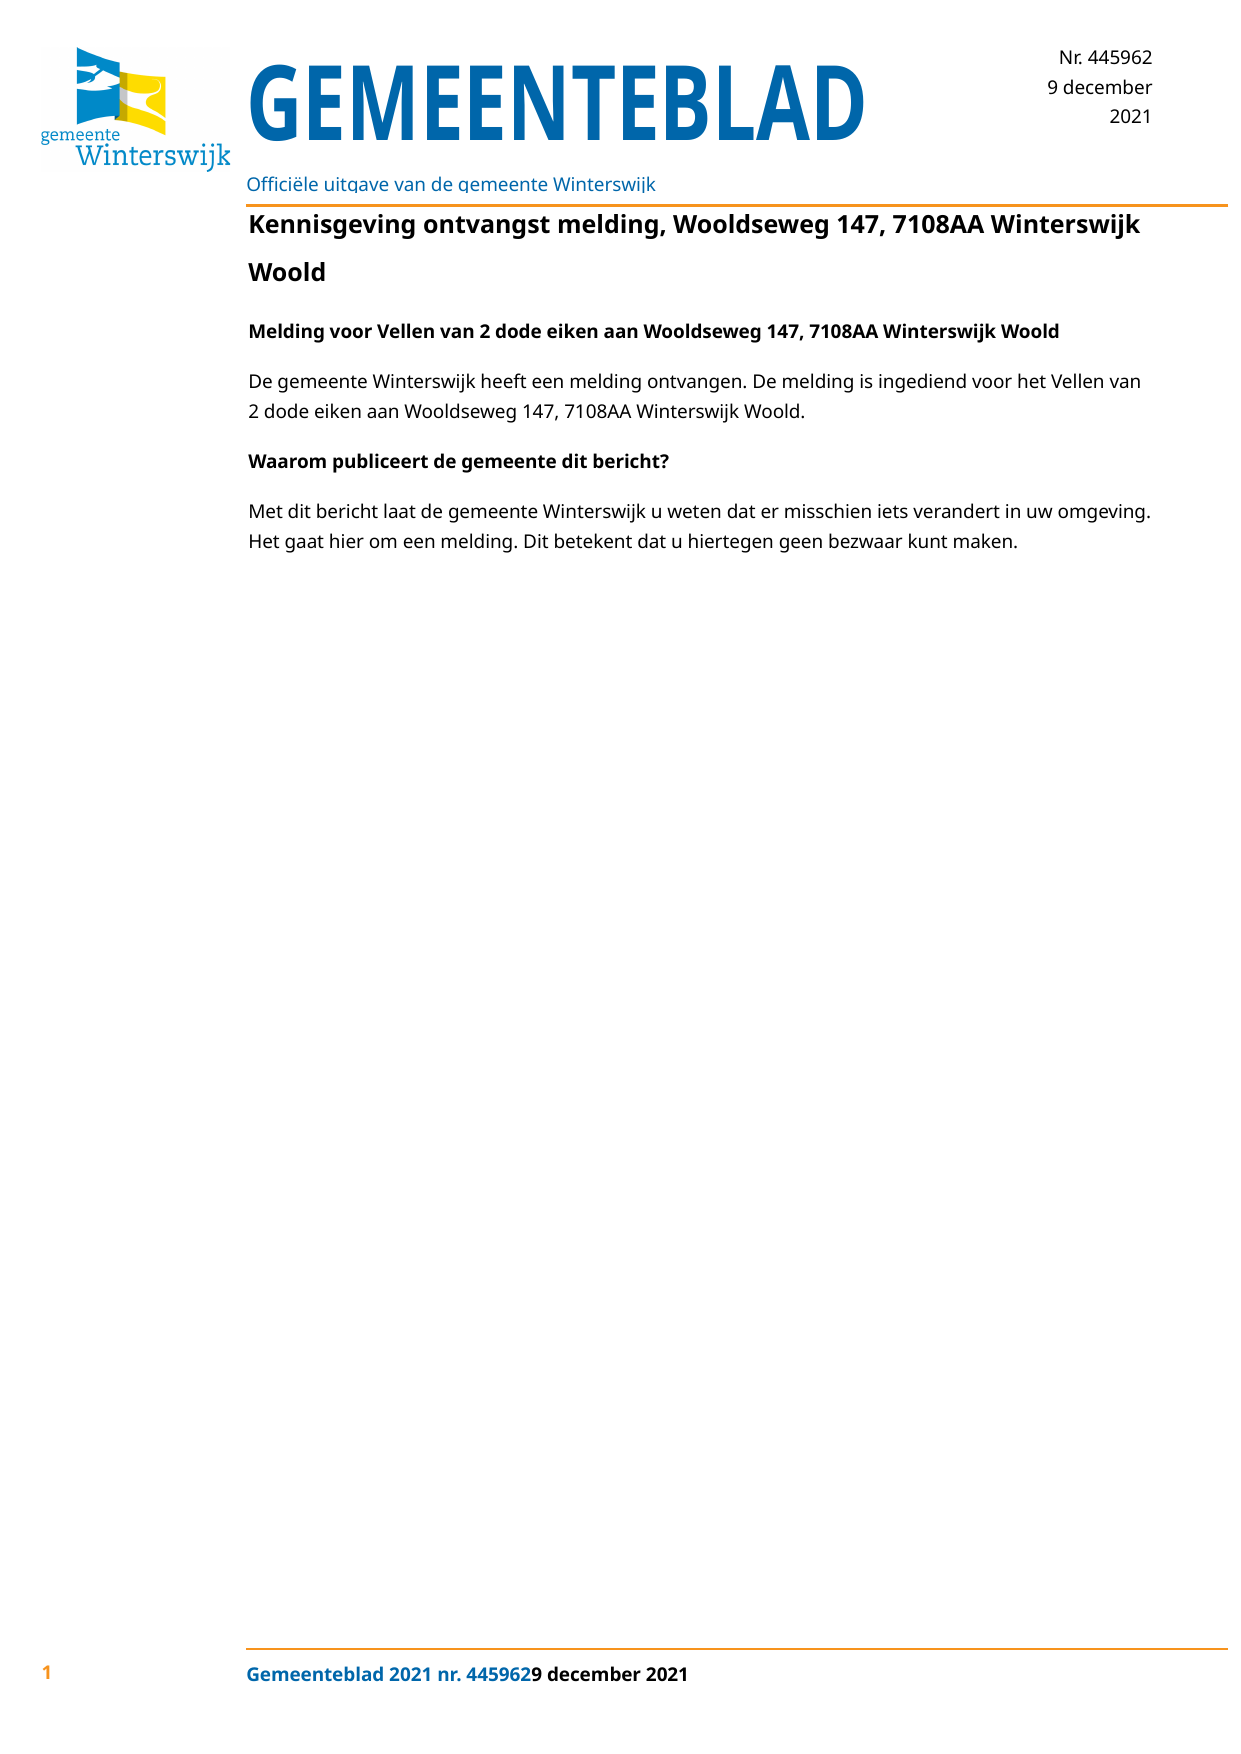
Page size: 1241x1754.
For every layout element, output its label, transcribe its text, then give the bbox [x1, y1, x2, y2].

text Met dit bericht laat de gemeente Winterswijk u weten dat er misschien iets verandert in uw omgeving. Het gaat hier om een melding. Dit betekent dat u hiertegen geen bezwaar kunt maken. [248, 499, 1152, 554]
picture [41, 47, 231, 172]
text Waarom publiceert de gemeente dit bericht? [248, 448, 1152, 474]
text De gemeente Winterswijk heeft een melding ontvangen. De melding is ingediend voor het Vellen van 2 dode eiken aan Wooldseweg 147, 7108AA Winterswijk Woold. [248, 368, 1152, 424]
text Kennisgeving ontvangst melding, Wooldseweg 147, 7108AA Winterswijk Woold [248, 207, 1152, 288]
picture [225, 153, 231, 162]
text Melding voor Vellen van 2 dode eiken aan Wooldseweg 147, 7108AA Winterswijk Woold [248, 318, 1152, 344]
